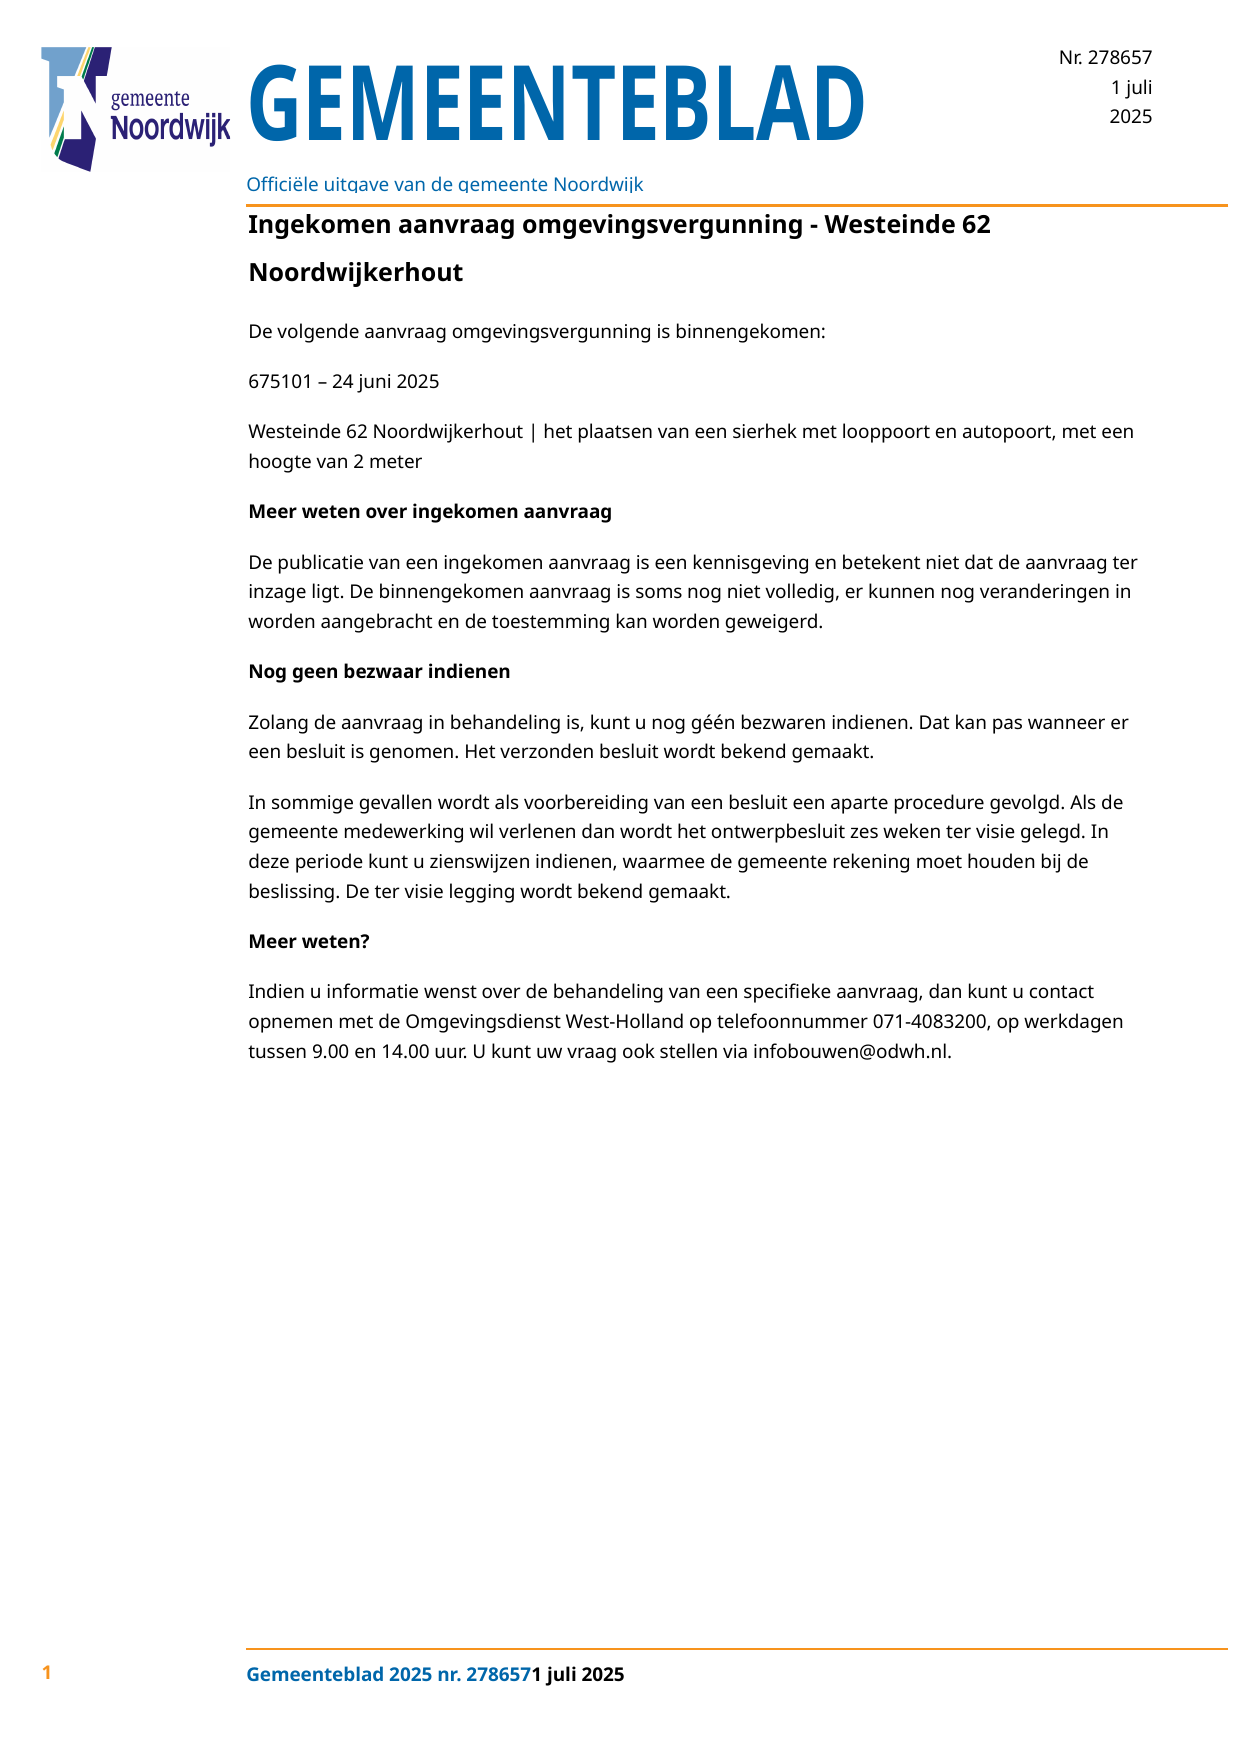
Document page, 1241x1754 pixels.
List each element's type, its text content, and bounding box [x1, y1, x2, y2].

text De volgende aanvraag omgevingsvergunning is binnengekomen: [248, 318, 1152, 344]
text Meer weten over ingekomen aanvraag [248, 499, 1152, 524]
text 675101 – 24 juni 2025 [248, 368, 1152, 394]
text In sommige gevallen wordt als voorbereiding van een besluit een aparte procedure gevolgd. Als de gemeente medewerking wil verlenen dan wordt het ontwerpbesluit zes weken ter visie gelegd. In deze periode kunt u zienswijzen indienen, waarmee de gemeente rekening moet houden bij de beslissing. De ter visie legging wordt bekend gemaakt. [248, 789, 1152, 904]
text Meer weten? [248, 928, 1152, 954]
text De publicatie van een ingekomen aanvraag is een kennisgeving en betekent niet dat de aanvraag ter inzage ligt. De binnengekomen aanvraag is soms nog niet volledig, er kunnen nog veranderingen in worden aangebracht en de toestemming kan worden geweigerd. [248, 549, 1152, 634]
text Zolang de aanvraag in behandeling is, kunt u nog géén bezwaren indienen. Dat kan pas wanneer er een besluit is genomen. Het verzonden besluit wordt bekend gemaakt. [248, 709, 1152, 764]
picture [41, 47, 231, 172]
text Nog geen bezwaar indienen [248, 659, 1152, 684]
text Westeinde 62 Noordwijkerhout | het plaatsen van een sierhek met looppoort en autopoort, met een hoogte van 2 meter [248, 419, 1152, 474]
text Ingekomen aanvraag omgevingsvergunning - Westeinde 62 Noordwijkerhout [248, 207, 1152, 288]
text Indien u informatie wenst over de behandeling van een specifieke aanvraag, dan kunt u contact opnemen met de Omgevingsdienst West-Holland op telefoonnummer 071-4083200, op werkdagen tussen 9.00 en 14.00 uur. U kunt uw vraag ook stellen via infobouwen@odwh.nl. [248, 979, 1152, 1064]
